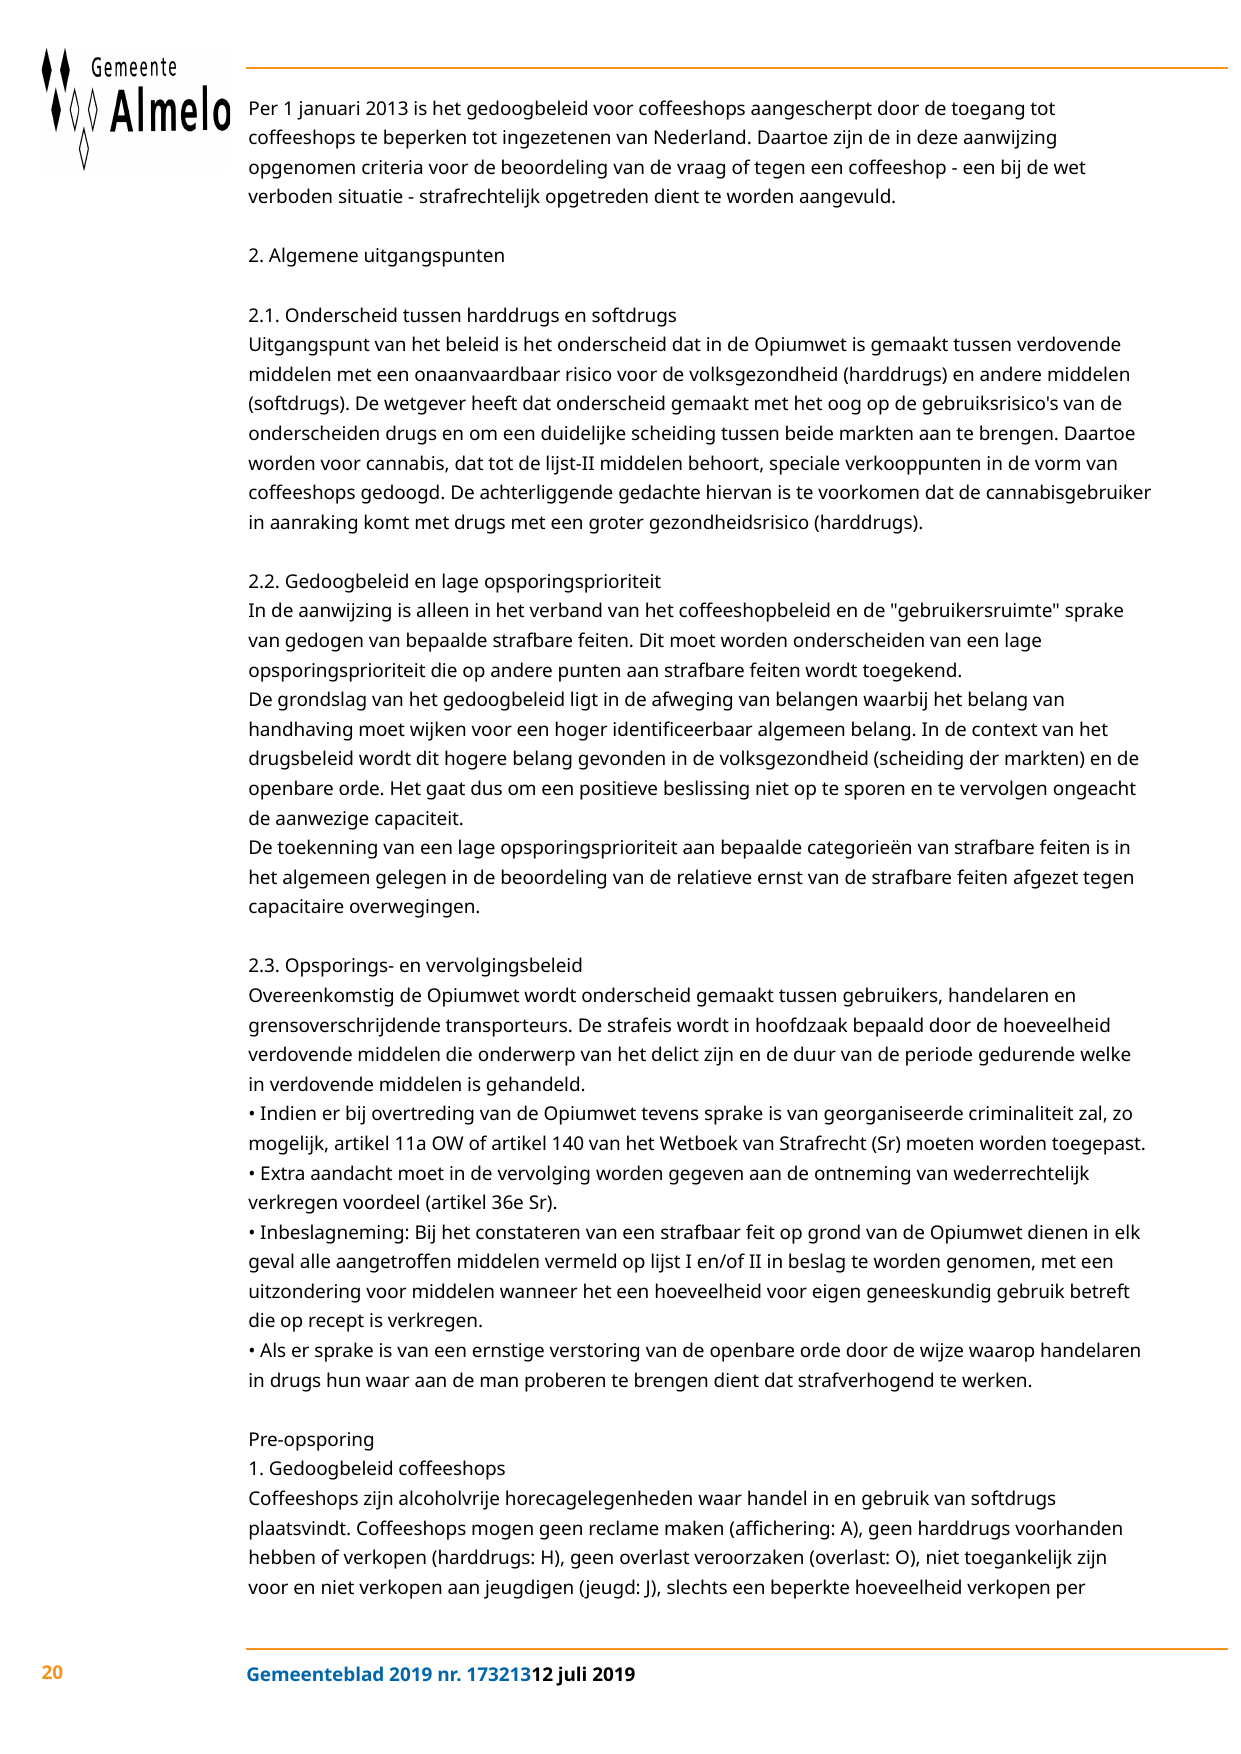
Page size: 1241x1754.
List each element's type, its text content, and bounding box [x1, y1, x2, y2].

text In de aanwijzing is alleen in het verband van het coffeeshopbeleid en de "gebruikersruimte" sprake van gedogen van bepaalde strafbare feiten. Dit moet worden onderscheiden van een lage opsporingsprioriteit die op andere punten aan strafbare feiten wordt toegekend. [248, 598, 1152, 683]
text • Als er sprake is van een ernstige verstoring van de openbare orde door de wijze waarop handelaren in drugs hun waar aan de man proberen te brengen dient dat strafverhogend te werken. [248, 1337, 1152, 1393]
text Per 1 januari 2013 is het gedoogbeleid voor coffeeshops aangescherpt door de toegang tot coffeeshops te beperken tot ingezetenen van Nederland. Daartoe zijn de in deze aanwijzing opgenomen criteria voor de beoordeling van de vraag of tegen een coffeeshop - een bij de wet verboden situatie - strafrechtelijk opgetreden dient te worden aangevuld. [248, 95, 1152, 209]
text Uitgangspunt van het beleid is het onderscheid dat in de Opiumwet is gemaakt tussen verdovende middelen met een onaanvaardbaar risico voor de volksgezondheid (harddrugs) en andere middelen (softdrugs). De wetgever heeft dat onderscheid gemaakt met het oog op de gebruiksrisico's van de onderscheiden drugs en om een duidelijke scheiding tussen beide markten aan te brengen. Daartoe worden voor cannabis, dat tot de lijst-II middelen behoort, speciale verkooppunten in de vorm van coffeeshops gedoogd. De achterliggende gedachte hiervan is te voorkomen dat de cannabisgebruiker in aanraking komt met drugs met een groter gezondheidsrisico (harddrugs). [248, 331, 1152, 535]
text 2.1. Onderscheid tussen harddrugs en softdrugs [248, 302, 1152, 328]
text De grondslag van het gedoogbeleid ligt in de afweging van belangen waarbij het belang van handhaving moet wijken voor een hoger identificeerbaar algemeen belang. In de context van het drugsbeleid wordt dit hogere belang gevonden in de volksgezondheid (scheiding der markten) en de openbare orde. Het gaat dus om een positieve beslissing niet op te sporen en te vervolgen ongeacht de aanwezige capaciteit. [248, 686, 1152, 831]
text • Inbeslagneming: Bij het constateren van een strafbaar feit op grond van de Opiumwet dienen in elk geval alle aangetroffen middelen vermeld op lijst I en/of II in beslag te worden genomen, met een uitzondering voor middelen wanneer het een hoeveelheid voor eigen geneeskundig gebruik betreft die op recept is verkregen. [248, 1219, 1152, 1333]
picture [41, 47, 231, 172]
text Coffeeshops zijn alcoholvrije horecagelegenheden waar handel in en gebruik van softdrugs plaatsvindt. Coffeeshops mogen geen reclame maken (affichering: A), geen harddrugs voorhanden hebben of verkopen (harddrugs: H), geen overlast veroorzaken (overlast: O), niet toegankelijk zijn voor en niet verkopen aan jeugdigen (jeugd: J), slechts een beperkte hoeveelheid verkopen per [248, 1485, 1152, 1600]
text • Indien er bij overtreding van de Opiumwet tevens sprake is van georganiseerde criminaliteit zal, zo mogelijk, artikel 11a OW of artikel 140 van het Wetboek van Strafrecht (Sr) moeten worden toegepast. [248, 1101, 1152, 1156]
text Overeenkomstig de Opiumwet wordt onderscheid gemaakt tussen gebruikers, handelaren en grensoverschrijdende transporteurs. De strafeis wordt in hoofdzaak bepaald door de hoeveelheid verdovende middelen die onderwerp van het delict zijn en de duur van de periode gedurende welke in verdovende middelen is gehandeld. [248, 982, 1152, 1097]
text 2.2. Gedoogbeleid en lage opsporingsprioriteit [248, 568, 1152, 594]
text Pre-opsporing [248, 1426, 1152, 1452]
text 1. Gedoogbeleid coffeeshops [248, 1456, 1152, 1481]
text 2. Algemene uitgangspunten [248, 243, 1152, 268]
text • Extra aandacht moet in de vervolging worden gegeven aan de ontneming van wederrechtelijk verkregen voordeel (artikel 36e Sr). [248, 1160, 1152, 1215]
text 2.3. Opsporings- en vervolgingsbeleid [248, 953, 1152, 978]
text De toekenning van een lage opsporingsprioriteit aan bepaalde categorieën van strafbare feiten is in het algemeen gelegen in de beoordeling van de relatieve ernst van de strafbare feiten afgezet tegen capacitaire overwegingen. [248, 834, 1152, 919]
